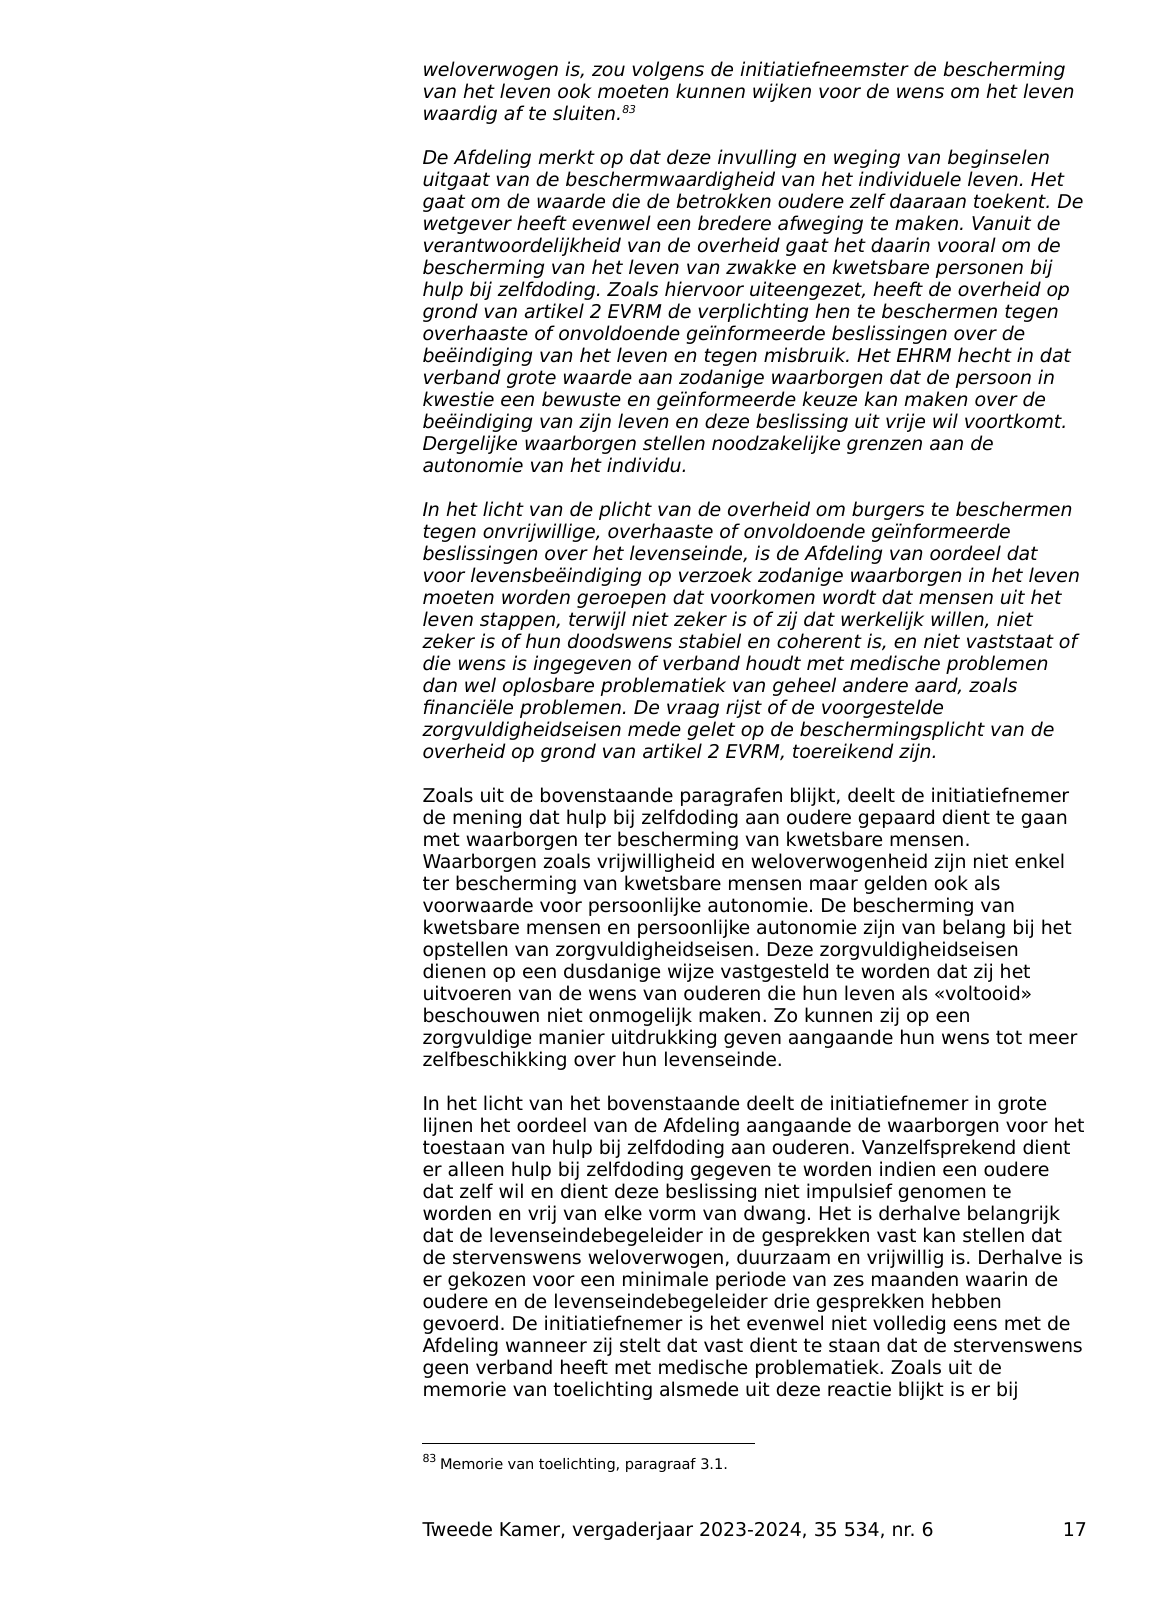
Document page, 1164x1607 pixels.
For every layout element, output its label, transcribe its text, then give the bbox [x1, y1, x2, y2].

text In het licht van de plicht van de overheid om burgers te beschermen tegen onvrijwillige, overhaaste of onvoldoende geïnformeerde beslissingen over het levenseinde, is de Afdeling van oordeel dat voor levensbeëindiging op verzoek zodanige waarborgen in het leven moeten worden geroepen dat voorkomen wordt dat mensen uit het leven stappen, terwijl niet zeker is of zij dat werkelijk willen, niet zeker is of hun doodswens stabiel en coherent is, en niet vaststaat of die wens is ingegeven of verband houdt met medische problemen dan wel oplosbare problematiek van geheel andere aard, zoals financiële problemen. De vraag rijst of de voorgestelde zorgvuldigheidseisen mede gelet op de beschermingsplicht van de overheid op grond van artikel 2 EVRM, toereikend zijn. [422, 499, 1087, 763]
text De Afdeling merkt op dat deze invulling en weging van beginselen uitgaat van de beschermwaardigheid van het individuele leven. Het gaat om de waarde die de betrokken oudere zelf daaraan toekent. De wetgever heeft evenwel een bredere afweging te maken. Vanuit de verantwoordelijkheid van de overheid gaat het daarin vooral om de bescherming van het leven van zwakke en kwetsbare personen bij hulp bij zelfdoding. Zoals hiervoor uiteengezet, heeft de overheid op grond van artikel 2 EVRM de verplichting hen te beschermen tegen overhaaste of onvoldoende geïnformeerde beslissingen over de beëindiging van het leven en tegen misbruik. Het EHRM hecht in dat verband grote waarde aan zodanige waarborgen dat de persoon in kwestie een bewuste en geïnformeerde keuze kan maken over de beëindiging van zijn leven en deze beslissing uit vrije wil voortkomt. Dergelijke waarborgen stellen noodzakelijke grenzen aan de autonomie van het individu. [422, 147, 1087, 477]
text weloverwogen is, zou volgens de initiatiefneemster de bescherming van het leven ook moeten kunnen wijken voor de wens om het leven waardig af te sluiten. [422, 59, 1087, 125]
text Memorie van toelichting, paragraaf 3.1. [422, 1452, 1087, 1474]
text In het licht van het bovenstaande deelt de initiatiefnemer in grote lijnen het oordeel van de Afdeling aangaande de waarborgen voor het toestaan van hulp bij zelfdoding aan ouderen. Vanzelfsprekend dient er alleen hulp bij zelfdoding gegeven te worden indien een oudere dat zelf wil en dient deze beslissing niet impulsief genomen te worden en vrij van elke vorm van dwang. Het is derhalve belangrijk dat de levenseindebegeleider in de gesprekken vast kan stellen dat de stervenswens weloverwogen, duurzaam en vrijwillig is. Derhalve is er gekozen voor een minimale periode van zes maanden waarin de oudere en de levenseindebegeleider drie gesprekken hebben gevoerd. De initiatiefnemer is het evenwel niet volledig eens met de Afdeling wanneer zij stelt dat vast dient te staan dat de stervenswens geen verband heeft met medische problematiek. Zoals uit de memorie van toelichting alsmede uit deze reactie blijkt is er bij [422, 1093, 1087, 1401]
text Zoals uit de bovenstaande paragrafen blijkt, deelt de initiatiefnemer de mening dat hulp bij zelfdoding aan oudere gepaard dient te gaan met waarborgen ter bescherming van kwetsbare mensen. Waarborgen zoals vrijwilligheid en weloverwogenheid zijn niet enkel ter bescherming van kwetsbare mensen maar gelden ook als voorwaarde voor persoonlijke autonomie. De bescherming van kwetsbare mensen en persoonlijke autonomie zijn van belang bij het opstellen van zorgvuldigheidseisen. Deze zorgvuldigheidseisen dienen op een dusdanige wijze vastgesteld te worden dat zij het uitvoeren van de wens van ouderen die hun leven als «voltooid» beschouwen niet onmogelijk maken. Zo kunnen zij op een zorgvuldige manier uitdrukking geven aangaande hun wens tot meer zelfbeschikking over hun levenseinde. [422, 785, 1087, 1071]
